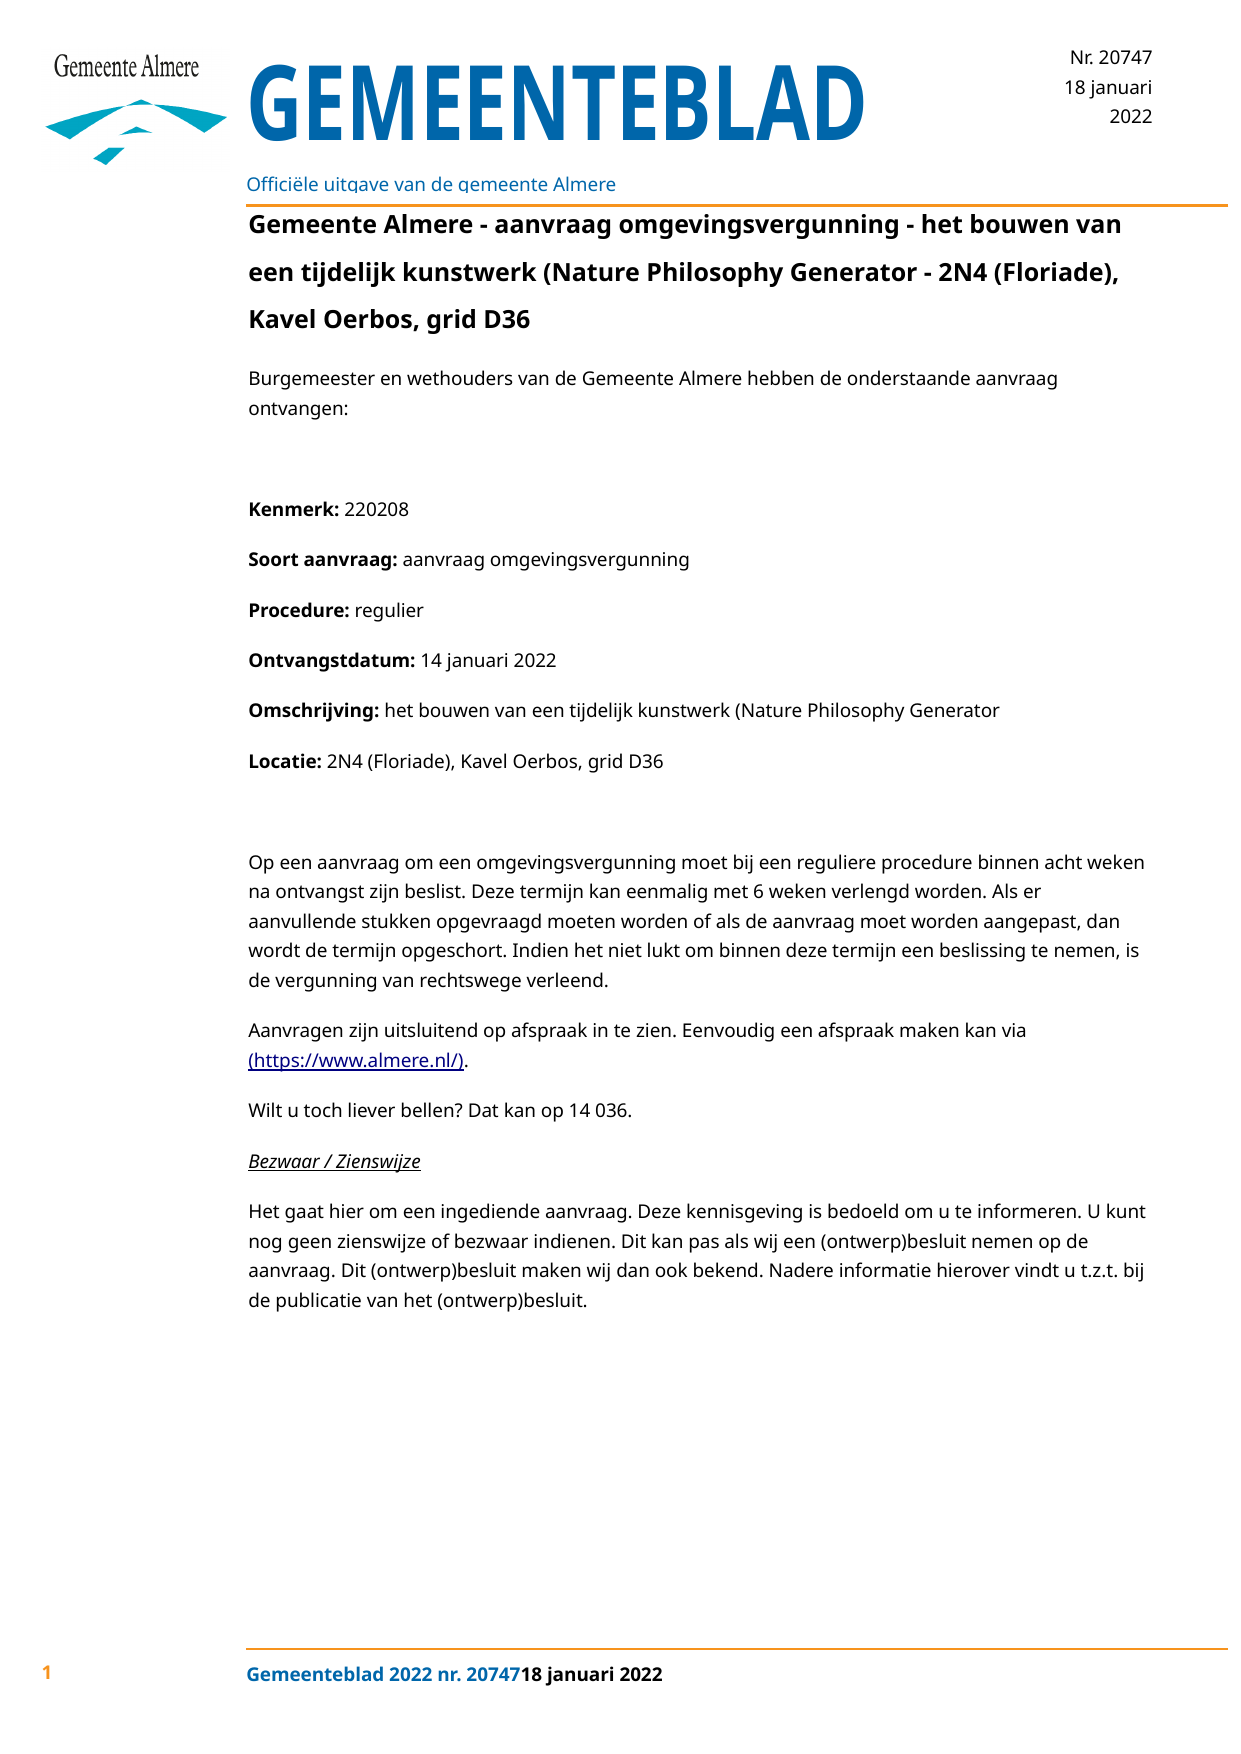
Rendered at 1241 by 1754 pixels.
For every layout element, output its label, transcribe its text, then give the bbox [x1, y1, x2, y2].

text Bezwaar / Zienswijze [248, 1148, 1152, 1174]
text Omschrijving: het bouwen van een tijdelijk kunstwerk (Nature Philosophy Generator [248, 698, 1152, 723]
text Gemeente Almere - aanvraag omgevingsvergunning - het bouwen van een tijdelijk kunstwerk (Nature Philosophy Generator - 2N4 (Floriade), Kavel Oerbos, grid D36 [248, 207, 1152, 336]
text Burgemeester en wethouders van de Gemeente Almere hebben de onderstaande aanvraag ontvangen: [248, 366, 1152, 421]
picture [41, 47, 231, 172]
text Aanvragen zijn uitsluitend op afspraak in te zien. Eenvoudig een afspraak maken kan via (https://www.almere.nl/). [248, 1018, 1152, 1073]
text Ontvangstdatum: 14 januari 2022 [248, 647, 1152, 673]
text Procedure: regulier [248, 597, 1152, 622]
text Soort aanvraag: aanvraag omgevingsvergunning [248, 546, 1152, 572]
text Het gaat hier om een ingediende aanvraag. Deze kennisgeving is bedoeld om u te informeren. U kunt nog geen zienswijze of bezwaar indienen. Dit kan pas als wij een (ontwerp)besluit nemen op de aanvraag. Dit (ontwerp)besluit maken wij dan ook bekend. Nadere informatie hierover vindt u t.z.t. bij de publicatie van het (ontwerp)besluit. [248, 1198, 1152, 1313]
text Kenmerk: 220208 [248, 496, 1152, 522]
text Op een aanvraag om een omgevingsvergunning moet bij een reguliere procedure binnen acht weken na ontvangst zijn beslist. Deze termijn kan eenmalig met 6 weken verlengd worden. Als er aanvullende stukken opgevraagd moeten worden of als de aanvraag moet worden aangepast, dan wordt de termijn opgeschort. Indien het niet lukt om binnen deze termijn een beslissing te nemen, is de vergunning van rechtswege verleend. [248, 849, 1152, 993]
text Wilt u toch liever bellen? Dat kan op 14 036. [248, 1098, 1152, 1123]
text Locatie: 2N4 (Floriade), Kavel Oerbos, grid D36 [248, 748, 1152, 774]
